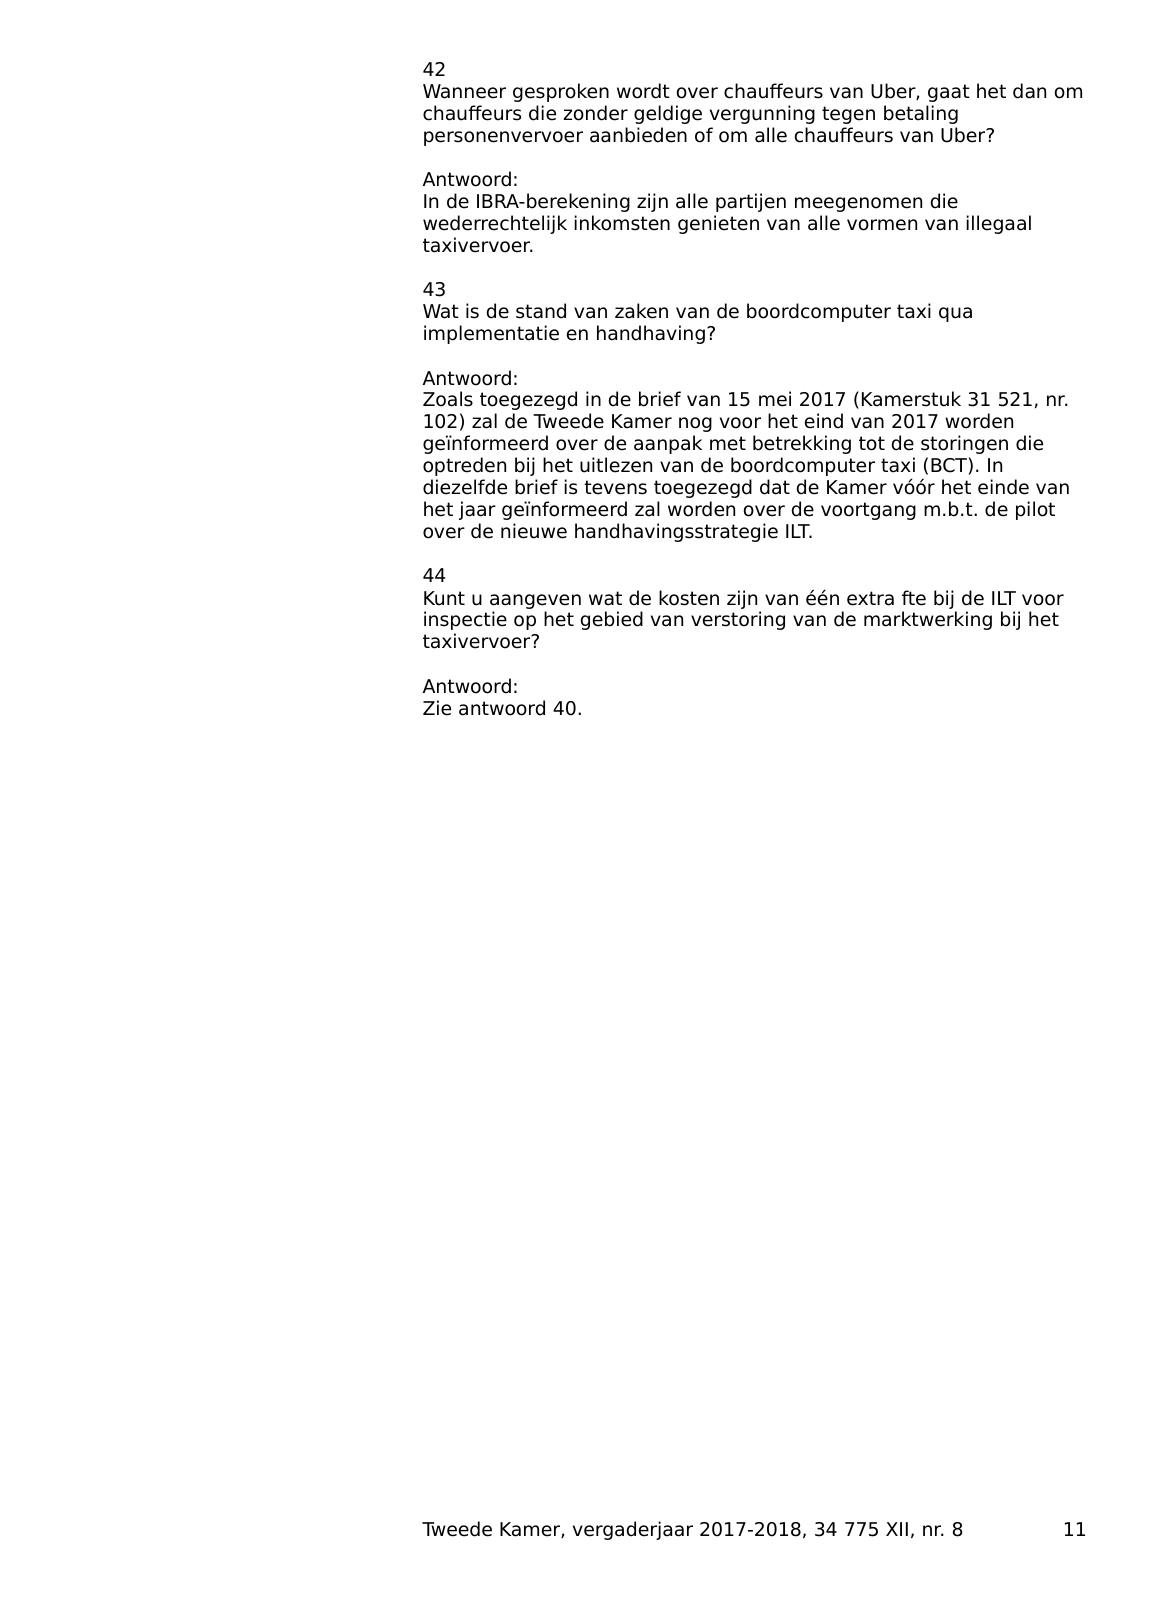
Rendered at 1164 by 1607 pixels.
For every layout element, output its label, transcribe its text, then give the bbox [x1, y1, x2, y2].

text Zoals toegezegd in de brief van 15 mei 2017 (Kamerstuk 31 521, nr. 102) zal de Tweede Kamer nog voor het eind van 2017 worden geïnformeerd over de aanpak met betrekking tot de storingen die optreden bij het uitlezen van de boordcomputer taxi (BCT). In diezelfde brief is tevens toegezegd dat de Kamer vóór het einde van het jaar geïnformeerd zal worden over de voortgang m.b.t. de pilot over de nieuwe handhavingsstrategie ILT. [422, 389, 1087, 543]
text Antwoord: [422, 676, 1087, 697]
text 42 [422, 59, 1087, 81]
text Kunt u aangeven wat de kosten zijn van één extra fte bij de ILT voor inspectie op het gebied van verstoring van de marktwerking bij het taxivervoer? [422, 587, 1087, 653]
text 44 [422, 565, 1087, 587]
text Antwoord: [422, 169, 1087, 191]
text In de IBRA-berekening zijn alle partijen meegenomen die wederrechtelijk inkomsten genieten van alle vormen van illegaal taxivervoer. [422, 191, 1087, 257]
text 43 [422, 279, 1087, 301]
text Wanneer gesproken wordt over chauffeurs van Uber, gaat het dan om chauffeurs die zonder geldige vergunning tegen betaling personenvervoer aanbieden of om alle chauffeurs van Uber? [422, 81, 1087, 147]
text Antwoord: [422, 367, 1087, 389]
text Zie antwoord 40. [422, 697, 1087, 719]
text Wat is de stand van zaken van de boordcomputer taxi qua implementatie en handhaving? [422, 301, 1087, 345]
